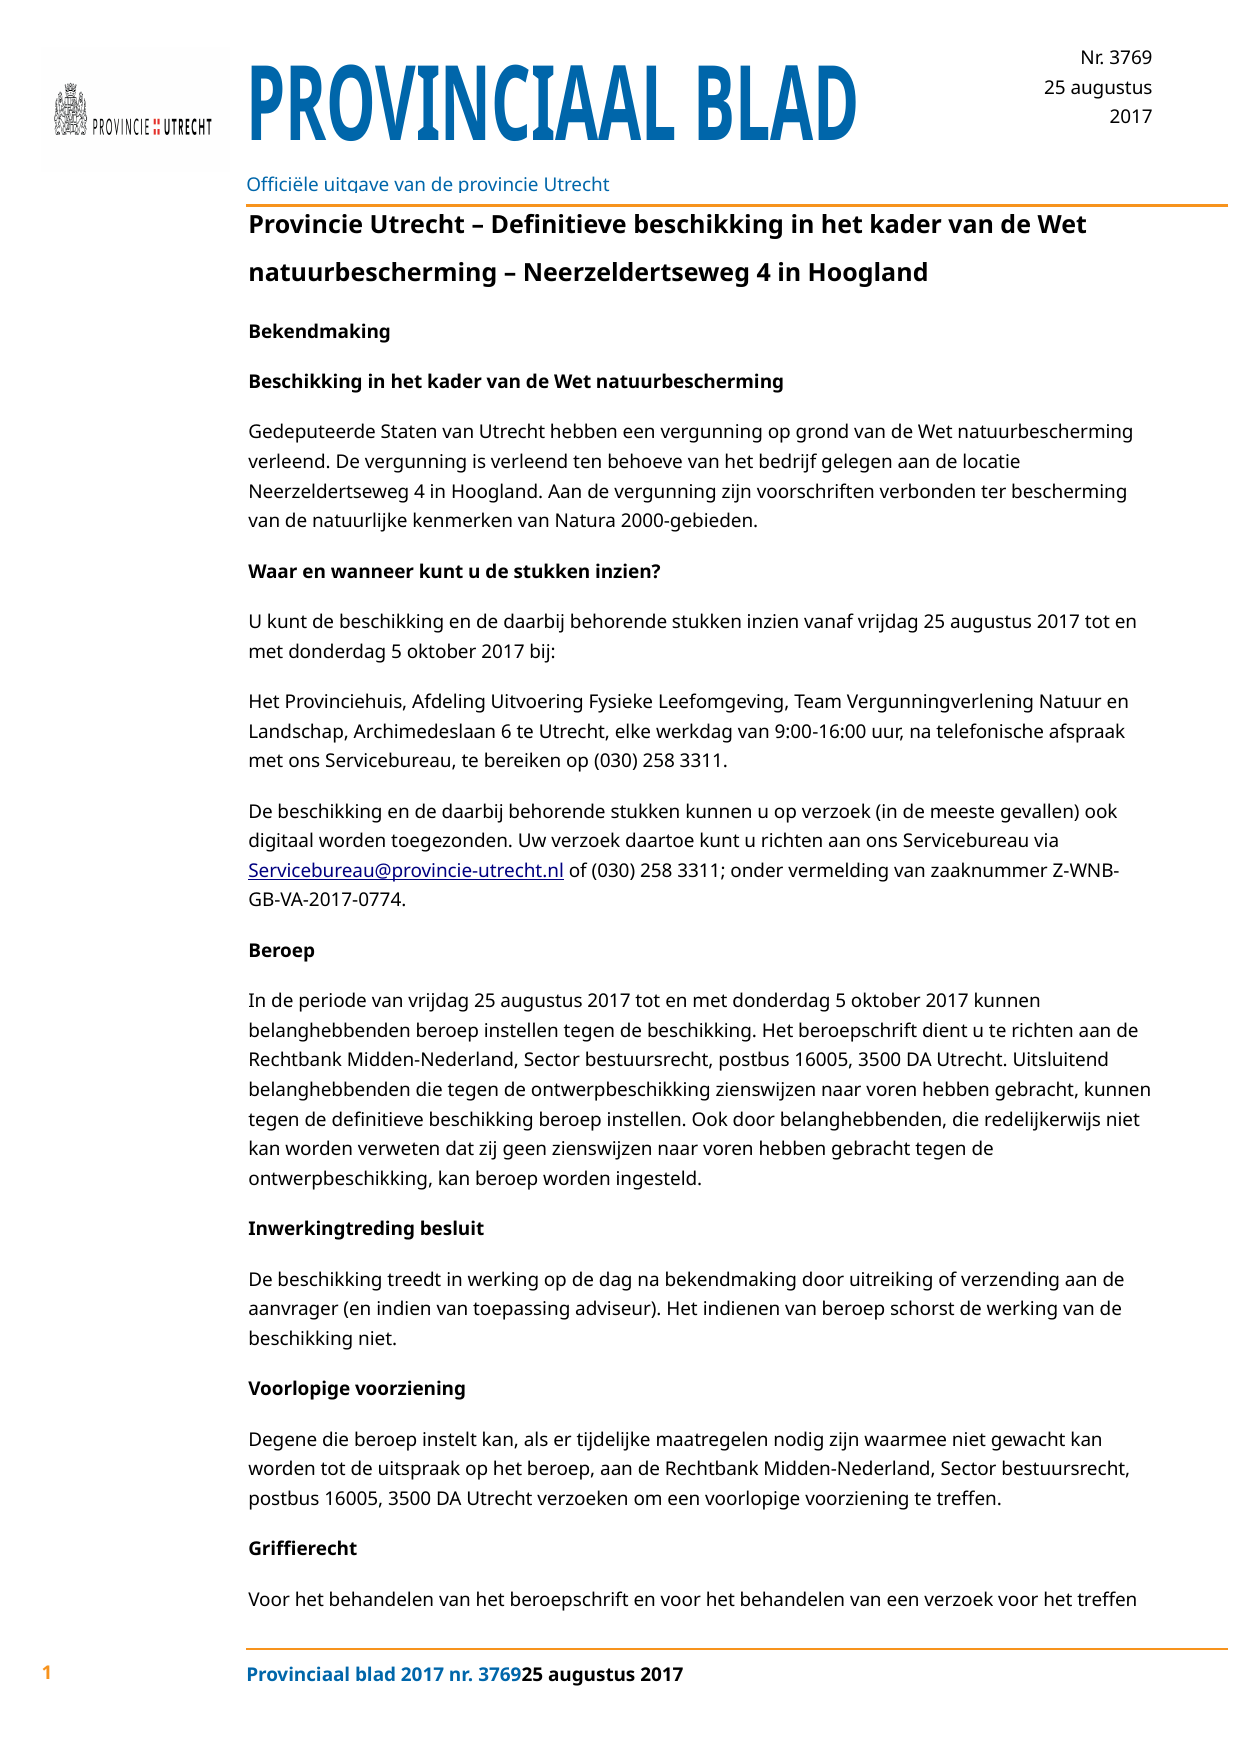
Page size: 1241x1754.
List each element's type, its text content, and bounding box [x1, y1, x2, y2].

text U kunt de beschikking en de daarbij behorende stukken inzien vanaf vrijdag 25 augustus 2017 tot en met donderdag 5 oktober 2017 bij: [248, 608, 1152, 664]
text Waar en wanneer kunt u de stukken inzien? [248, 558, 1152, 584]
text Voor het behandelen van het beroepschrift en voor het behandelen van een verzoek voor het treffen [248, 1586, 1152, 1612]
text Inwerkingtreding besluit [248, 1215, 1152, 1241]
text Beschikking in het kader van de Wet natuurbescherming [248, 368, 1152, 394]
text In de periode van vrijdag 25 augustus 2017 tot en met donderdag 5 oktober 2017 kunnen belanghebbenden beroep instellen tegen de beschikking. Het beroepschrift dient u te richten aan de Rechtbank Midden-Nederland, Sector bestuursrecht, postbus 16005, 3500 DA Utrecht. Uitsluitend belanghebbenden die tegen de ontwerpbeschikking zienswijzen naar voren hebben gebracht, kunnen tegen de definitieve beschikking beroep instellen. Ook door belanghebbenden, die redelijkerwijs niet kan worden verweten dat zij geen zienswijzen naar voren hebben gebracht tegen de ontwerpbeschikking, kan beroep worden ingesteld. [248, 987, 1152, 1191]
text Provincie Utrecht – Definitieve beschikking in het kader van de Wet natuurbescherming – Neerzeldertseweg 4 in Hoogland [248, 207, 1152, 288]
picture [41, 47, 231, 172]
text Beroep [248, 937, 1152, 963]
text Degene die beroep instelt kan, als er tijdelijke maatregelen nodig zijn waarmee niet gewacht kan worden tot de uitspraak op het beroep, aan de Rechtbank Midden-Nederland, Sector bestuursrecht, postbus 16005, 3500 DA Utrecht verzoeken om een voorlopige voorziening te treffen. [248, 1426, 1152, 1511]
text Het Provinciehuis, Afdeling Uitvoering Fysieke Leefomgeving, Team Vergunningverlening Natuur en Landschap, Archimedeslaan 6 te Utrecht, elke werkdag van 9:00‑16:00 uur, na telefonische afspraak met ons Servicebureau, te bereiken op (030) 258 3311. [248, 688, 1152, 773]
text Bekendmaking [248, 318, 1152, 344]
text De beschikking en de daarbij behorende stukken kunnen u op verzoek (in de meeste gevallen) ook digitaal worden toegezonden. Uw verzoek daartoe kunt u richten aan ons Servicebureau via Servicebureau@provincie-utrecht.nl of (030) 258 3311; onder vermelding van zaaknummer Z-WNB-GB-VA-2017-0774. [248, 798, 1152, 912]
text Griffierecht [248, 1535, 1152, 1561]
text De beschikking treedt in werking op de dag na bekendmaking door uitreiking of verzending aan de aanvrager (en indien van toepassing adviseur). Het indienen van beroep schorst de werking van de beschikking niet. [248, 1266, 1152, 1351]
text Gedeputeerde Staten van Utrecht hebben een vergunning op grond van de Wet natuurbescherming verleend. De vergunning is verleend ten behoeve van het bedrijf gelegen aan de locatie Neerzeldertseweg 4 in Hoogland. Aan de vergunning zijn voorschriften verbonden ter bescherming van de natuurlijke kenmerken van Natura 2000-gebieden. [248, 419, 1152, 533]
text Voorlopige voorziening [248, 1375, 1152, 1401]
